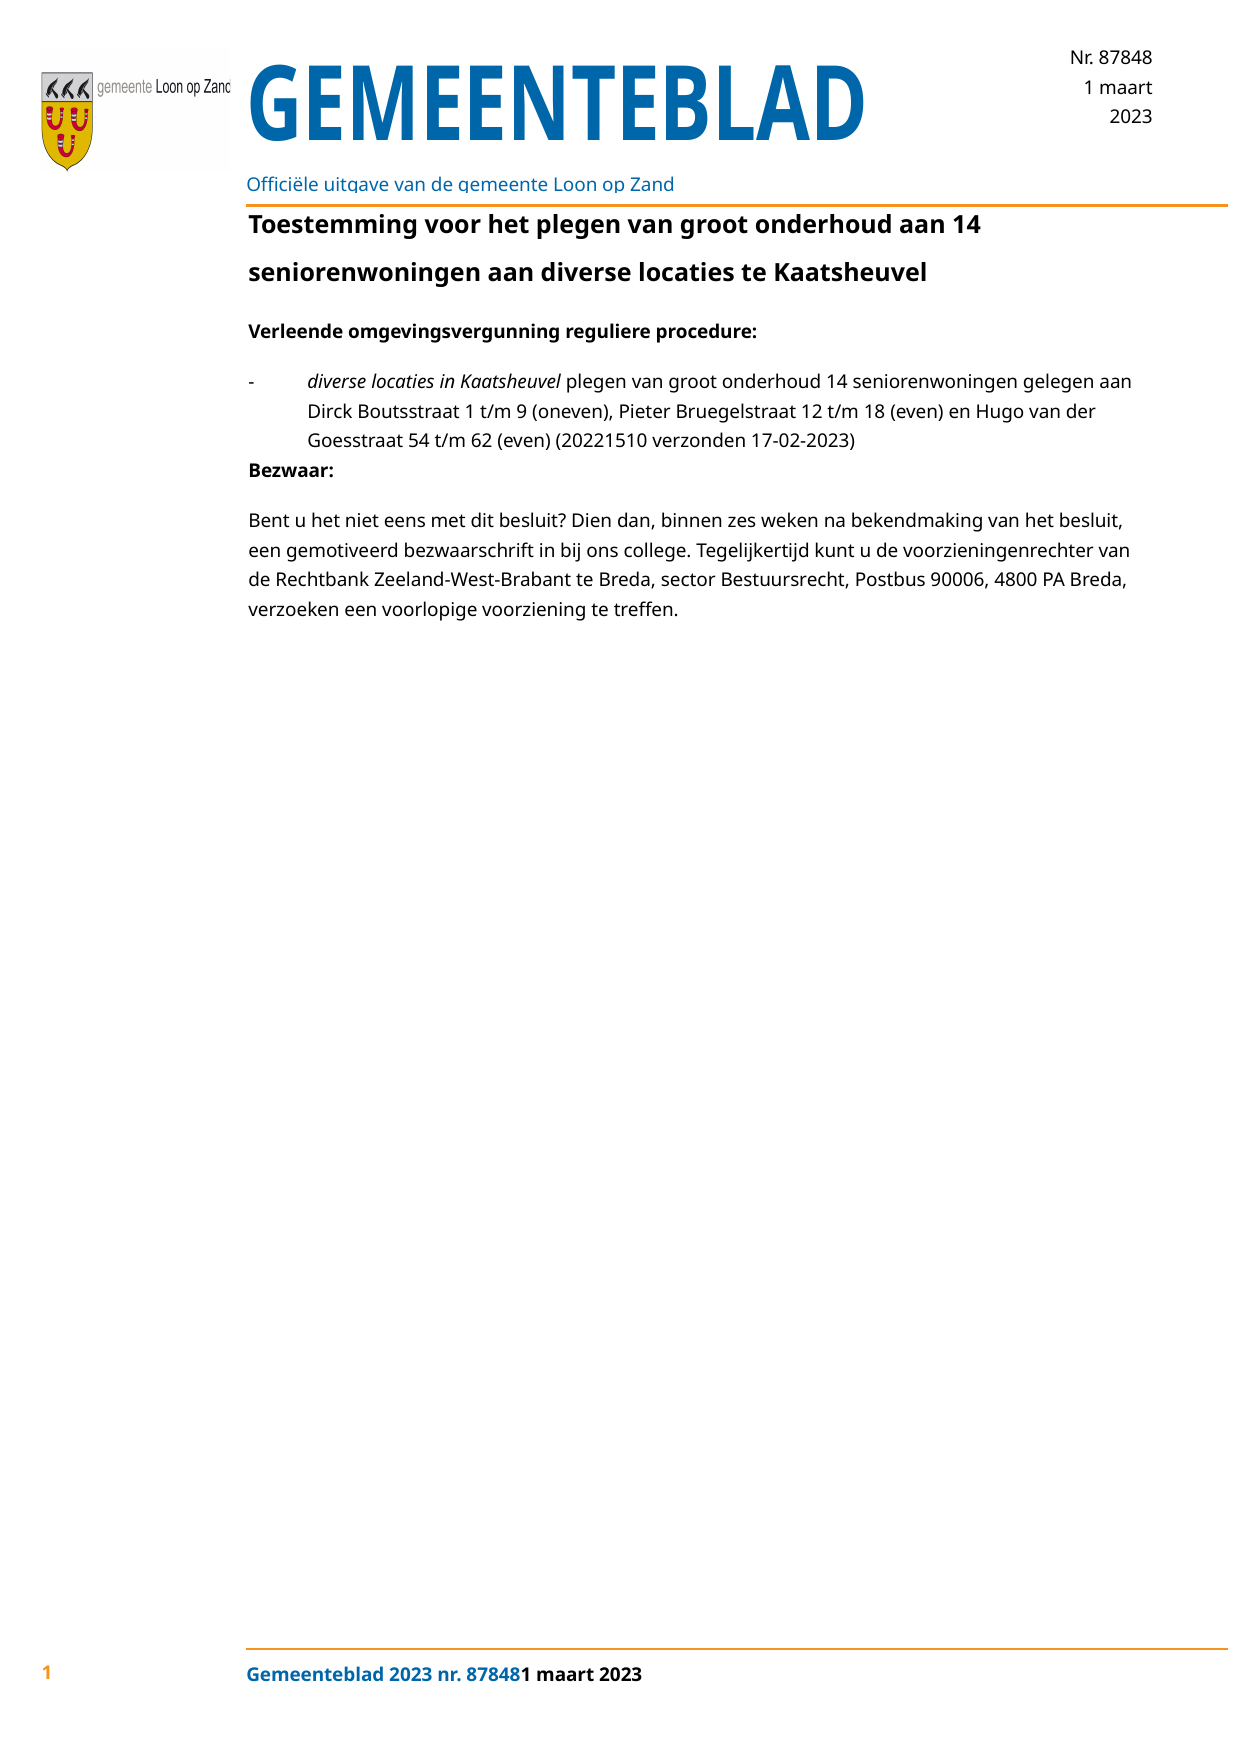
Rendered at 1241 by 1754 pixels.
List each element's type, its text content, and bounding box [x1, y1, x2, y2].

text Bezwaar: [248, 457, 1152, 483]
list diverse locaties in Kaatsheuvel plegen van groot onderhoud 14 seniorenwoningen gelegen aan Dirck Boutsstraat 1 t/m 9 (oneven), Pieter Bruegelstraat 12 t/m 18 (even) en Hugo van der Goesstraat 54 t/m 62 (even) (20221510 verzonden 17-02-2023) [248, 368, 1152, 453]
text Toestemming voor het plegen van groot onderhoud aan 14 seniorenwoningen aan diverse locaties te Kaatsheuvel [248, 207, 1152, 288]
text Bent u het niet eens met dit besluit? Dien dan, binnen zes weken na bekendmaking van het besluit, een gemotiveerd bezwaarschrift in bij ons college. Tegelijkertijd kunt u de voorzieningenrechter van de Rechtbank Zeeland-West-Brabant te Breda, sector Bestuursrecht, Postbus 90006, 4800 PA Breda, verzoeken een voorlopige voorziening te treffen. [248, 507, 1152, 622]
text Verleende omgevingsvergunning reguliere procedure: [248, 318, 1152, 344]
picture [41, 47, 231, 172]
